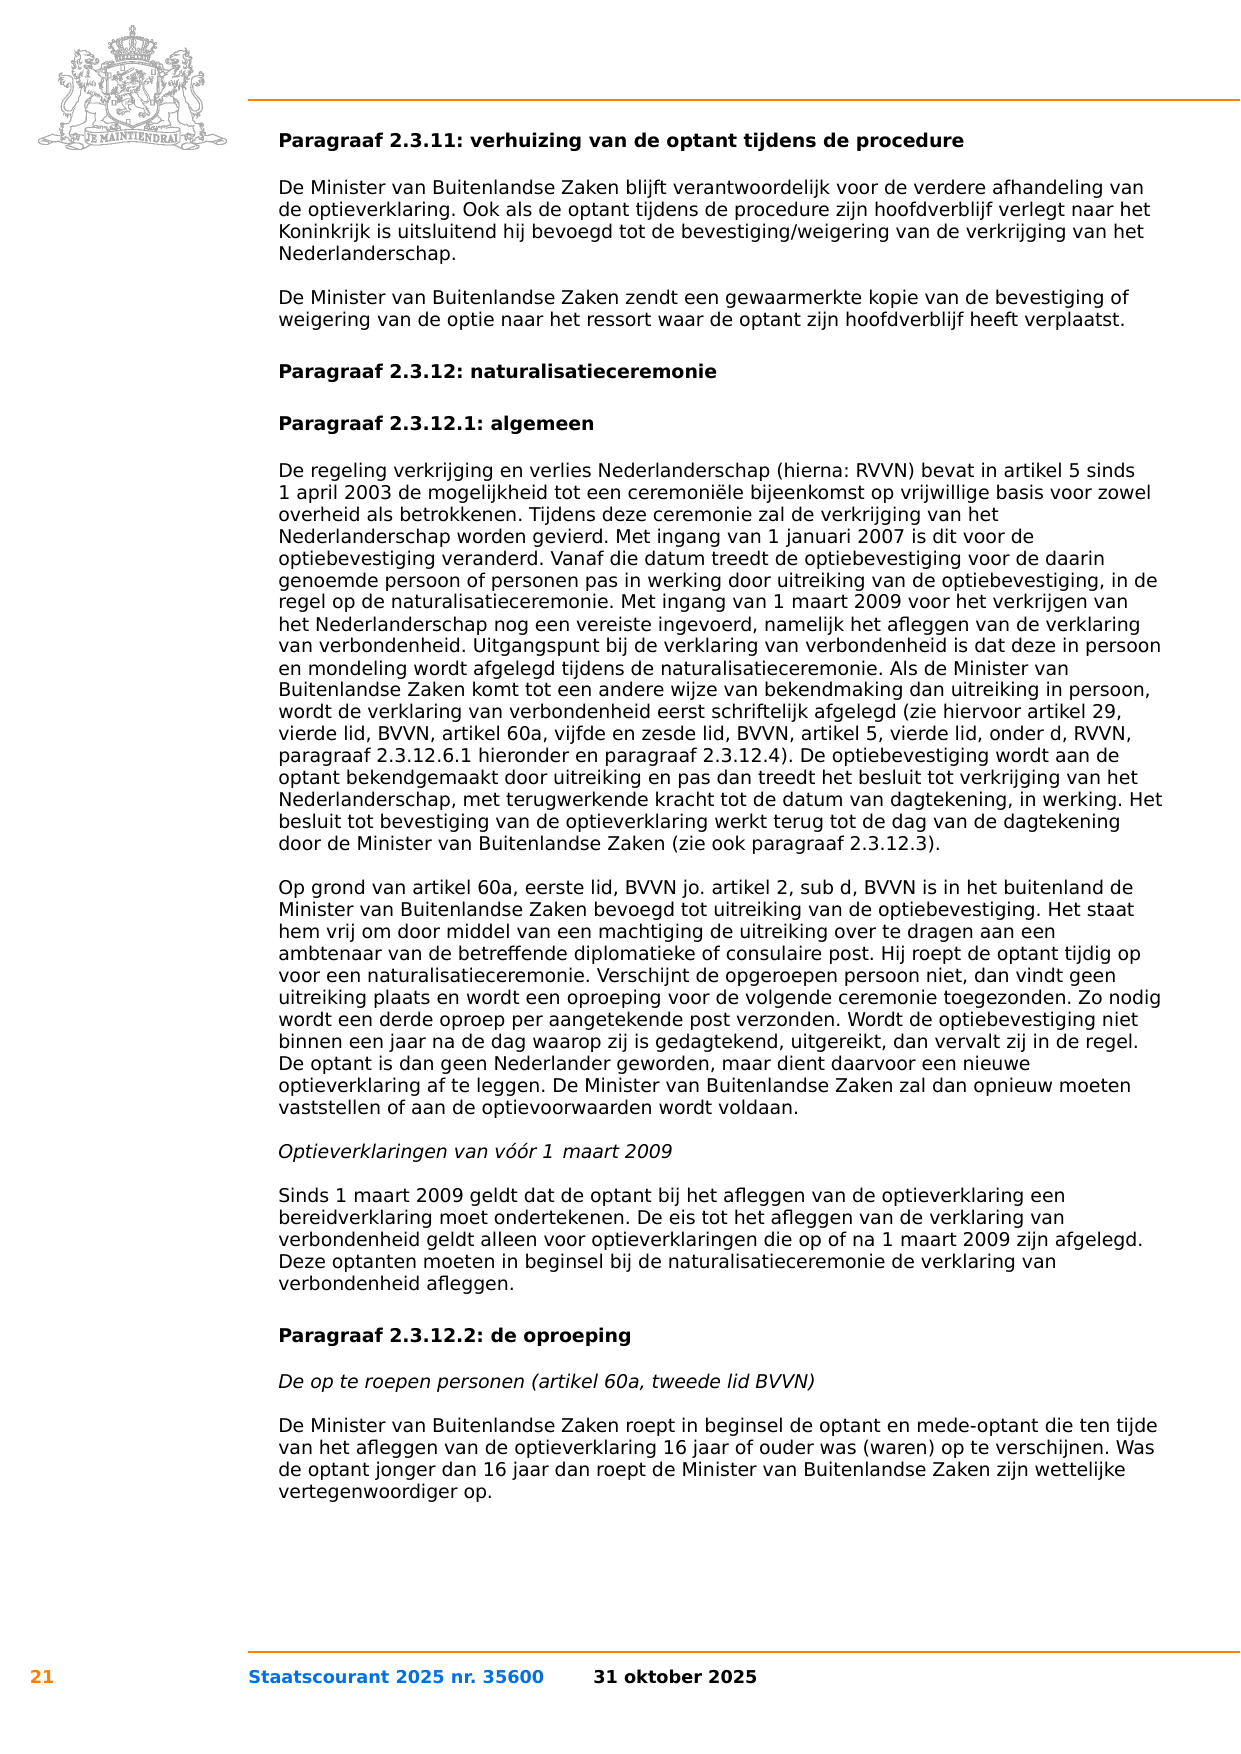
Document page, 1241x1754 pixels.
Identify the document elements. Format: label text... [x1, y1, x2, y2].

subtitle Paragraaf 2.3.12.1: algemeen [278, 413, 1163, 434]
text Op grond van artikel 60a, eerste lid, BVVN jo. artikel 2, sub d, BVVN is in het buitenland de Minister van Buitenlandse Zaken bevoegd tot uitreiking van de optiebevestiging. Het staat hem vrij om door middel van een machtiging de uitreiking over te dragen aan een ambtenaar van de betreffende diplomatieke of consulaire post. Hij roept de optant tijdig op voor een naturalisatieceremonie. Verschijnt de opgeroepen persoon niet, dan vindt geen uitreiking plaats en wordt een oproeping voor de volgende ceremonie toegezonden. Zo nodig wordt een derde oproep per aangetekende post verzonden. Wordt de optiebevestiging niet binnen een jaar na de dag waarop zij is gedagtekend, uitgereikt, dan vervalt zij in de regel. De optant is dan geen Nederlander geworden, maar dient daarvoor een nieuwe optieverklaring af te leggen. De Minister van Buitenlandse Zaken zal dan opnieuw moeten vaststellen of aan de optievoorwaarden wordt voldaan. [278, 877, 1163, 1119]
subtitle Paragraaf 2.3.11: verhuizing van de optant tijdens de procedure [278, 130, 1163, 152]
subtitle Paragraaf 2.3.12.2: de oproeping [278, 1324, 1163, 1346]
subtitle Paragraaf 2.3.12: naturalisatieceremonie [278, 361, 1163, 383]
subtitle Optieverklaringen van vóór 1 maart 2009 [278, 1141, 1163, 1163]
picture [38, 25, 227, 150]
subtitle De op te roepen personen (artikel 60a, tweede lid BVVN) [278, 1371, 1163, 1393]
text De Minister van Buitenlandse Zaken roept in beginsel de optant en mede-optant die ten tijde van het afleggen van de optieverklaring 16 jaar of ouder was (waren) op te verschijnen. Was de optant jonger dan 16 jaar dan roept de Minister van Buitenlandse Zaken zijn wettelijke vertegenwoordiger op. [278, 1415, 1163, 1503]
text Sinds 1 maart 2009 geldt dat de optant bij het afleggen van de optieverklaring een bereidverklaring moet ondertekenen. De eis tot het afleggen van de verklaring van verbondenheid geldt alleen voor optieverklaringen die op of na 1 maart 2009 zijn afgelegd. Deze optanten moeten in beginsel bij de naturalisatieceremonie de verklaring van verbondenheid afleggen. [278, 1184, 1163, 1294]
text De Minister van Buitenlandse Zaken blijft verantwoordelijk voor de verdere afhandeling van de optieverklaring. Ook als de optant tijdens de procedure zijn hoofdverblijf verlegt naar het Koninkrijk is uitsluitend hij bevoegd tot de bevestiging/weigering van de verkrijging van het Nederlanderschap. [278, 177, 1163, 265]
text De regeling verkrijging en verlies Nederlanderschap (hierna: RVVN) bevat in artikel 5 sinds 1 april 2003 de mogelijkheid tot een ceremoniële bijeenkomst op vrijwillige basis voor zowel overheid als betrokkenen. Tijdens deze ceremonie zal de verkrijging van het Nederlanderschap worden gevierd. Met ingang van 1 januari 2007 is dit voor de optiebevestiging veranderd. Vanaf die datum treedt de optiebevestiging voor de daarin genoemde persoon of personen pas in werking door uitreiking van de optiebevestiging, in de regel op de naturalisatieceremonie. Met ingang van 1 maart 2009 voor het verkrijgen van het Nederlanderschap nog een vereiste ingevoerd, namelijk het afleggen van de verklaring van verbondenheid. Uitgangspunt bij de verklaring van verbondenheid is dat deze in persoon en mondeling wordt afgelegd tijdens de naturalisatieceremonie. Als de Minister van Buitenlandse Zaken komt tot een andere wijze van bekendmaking dan uitreiking in persoon, wordt de verklaring van verbondenheid eerst schriftelijk afgelegd (zie hiervoor artikel 29, vierde lid, BVVN, artikel 60a, vijfde en zesde lid, BVVN, artikel 5, vierde lid, onder d, RVVN, paragraaf 2.3.12.6.1 hieronder en paragraaf 2.3.12.4). De optiebevestiging wordt aan de optant bekendgemaakt door uitreiking en pas dan treedt het besluit tot verkrijging van het Nederlanderschap, met terugwerkende kracht tot de datum van dagtekening, in werking. Het besluit tot bevestiging van de optieverklaring werkt terug tot de dag van de dagtekening door de Minister van Buitenlandse Zaken (zie ook paragraaf 2.3.12.3). [278, 459, 1163, 855]
text De Minister van Buitenlandse Zaken zendt een gewaarmerkte kopie van de bevestiging of weigering van de optie naar het ressort waar de optant zijn hoofdverblijf heeft verplaatst. [278, 287, 1163, 331]
